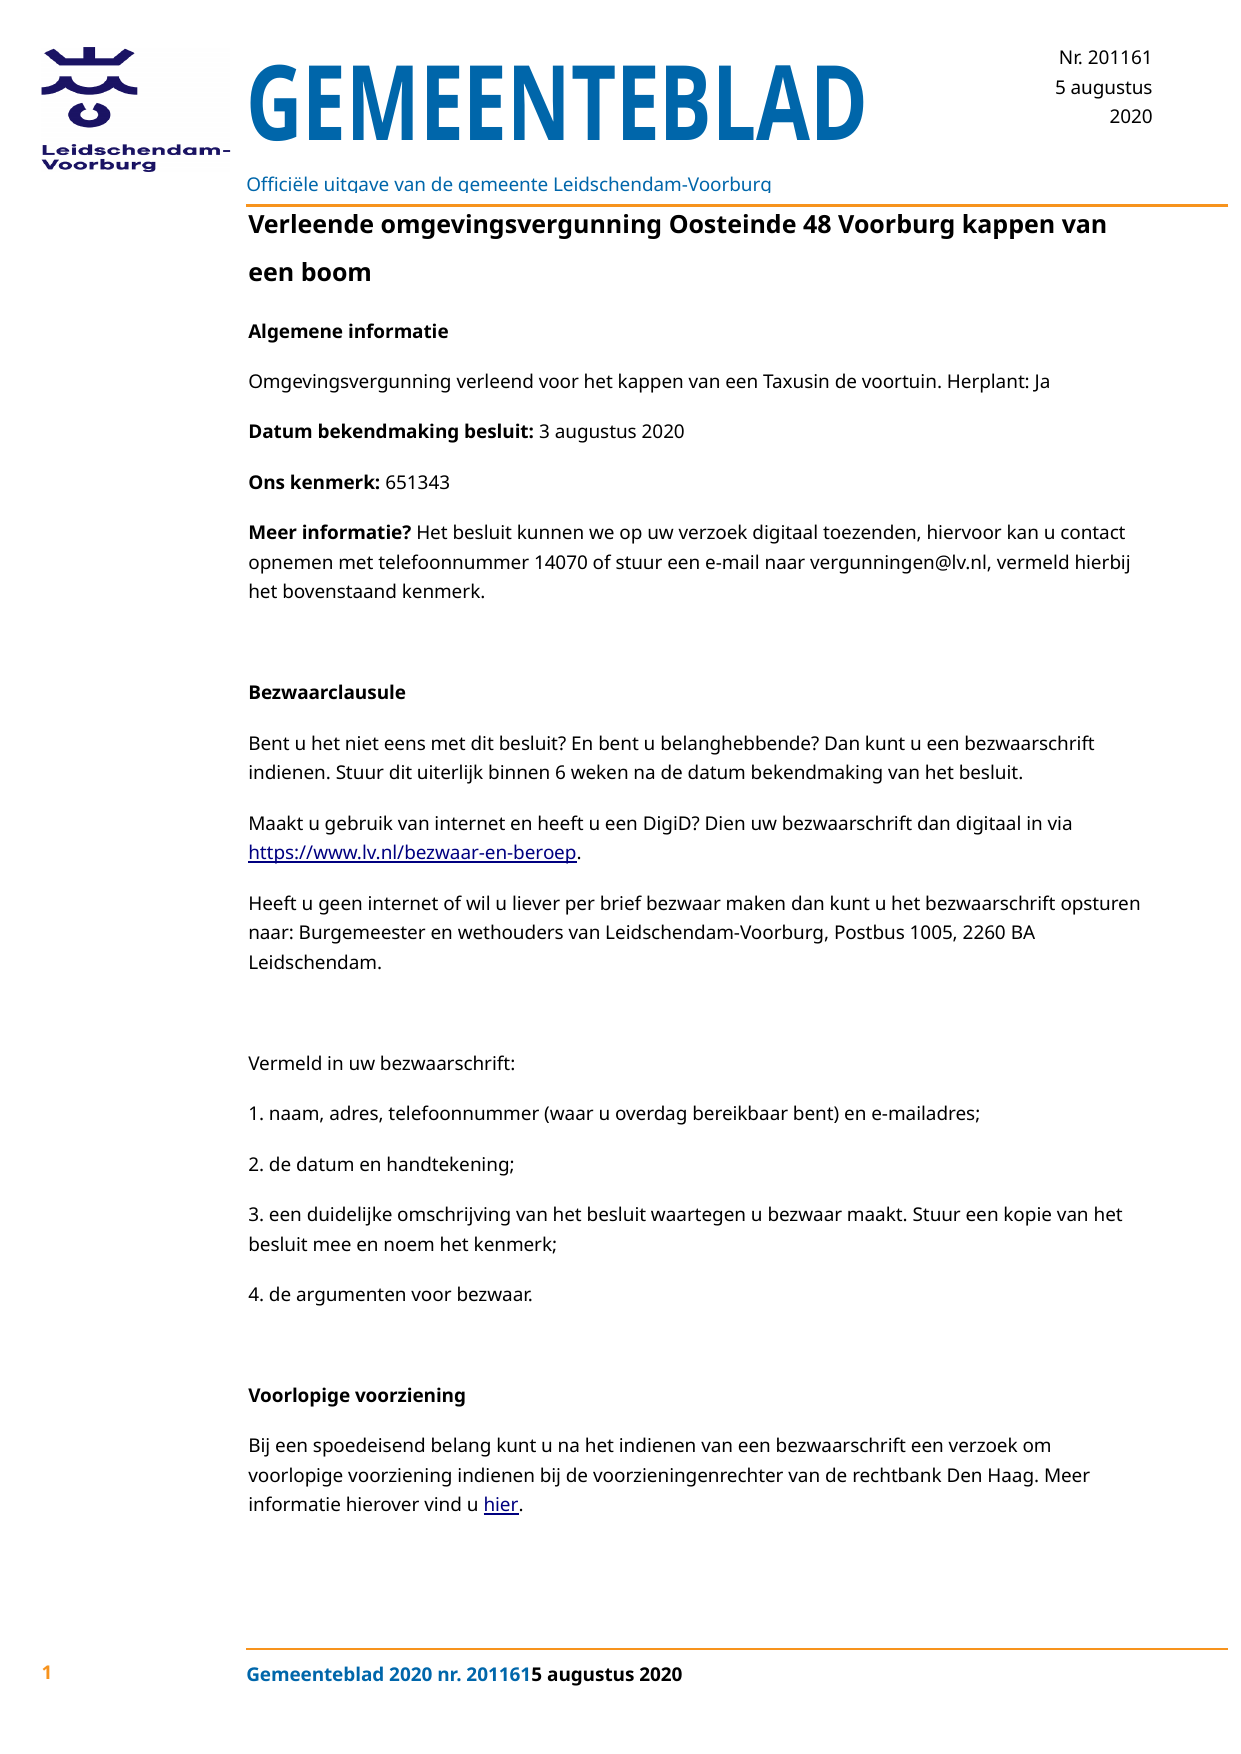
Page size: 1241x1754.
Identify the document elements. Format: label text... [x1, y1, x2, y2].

text Voorlopige voorziening [248, 1382, 1152, 1408]
text Bent u het niet eens met dit besluit? En bent u belanghebbende? Dan kunt u een bezwaarschrift indienen. Stuur dit uiterlijk binnen 6 weken na de datum bekendmaking van het besluit. [248, 730, 1152, 785]
text Vermeld in uw bezwaarschrift: [248, 1050, 1152, 1076]
text 2. de datum en handtekening; [248, 1151, 1152, 1177]
text Verleende omgevingsvergunning Oosteinde 48 Voorburg kappen van een boom [248, 207, 1152, 288]
text Maakt u gebruik van internet en heeft u een DigiD? Dien uw bezwaarschrift dan digitaal in via https://www.lv.nl/bezwaar-en-beroep. [248, 810, 1152, 865]
text 1. naam, adres, telefoonnummer (waar u overdag bereikbaar bent) en e-mailadres; [248, 1100, 1152, 1126]
text Meer informatie? Het besluit kunnen we op uw verzoek digitaal toezenden, hiervoor kan u contact opnemen met telefoonnummer 14070 of stuur een e-mail naar vergunningen@lv.nl, vermeld hierbij het bovenstaand kenmerk. [248, 519, 1152, 604]
text Ons kenmerk: 651343 [248, 469, 1152, 495]
text Bezwaarclausule [248, 679, 1152, 705]
text 3. een duidelijke omschrijving van het besluit waartegen u bezwaar maakt. Stuur een kopie van het besluit mee en noem het kenmerk; [248, 1201, 1152, 1257]
text Bij een spoedeisend belang kunt u na het indienen van een bezwaarschrift een verzoek om voorlopige voorziening indienen bij de voorzieningenrechter van de rechtbank Den Haag. Meer informatie hierover vind u hier. [248, 1432, 1152, 1517]
text Heeft u geen internet of wil u liever per brief bezwaar maken dan kunt u het bezwaarschrift opsturen naar: Burgemeester en wethouders van Leidschendam-Voorburg, Postbus 1005, 2260 BA Leidschendam. [248, 890, 1152, 975]
text Algemene informatie [248, 318, 1152, 344]
text Datum bekendmaking besluit: 3 augustus 2020 [248, 419, 1152, 444]
picture [41, 47, 231, 172]
text 4. de argumenten voor bezwaar. [248, 1281, 1152, 1307]
text Omgevingsvergunning verleend voor het kappen van een Taxusin de voortuin. Herplant: Ja [248, 368, 1152, 394]
